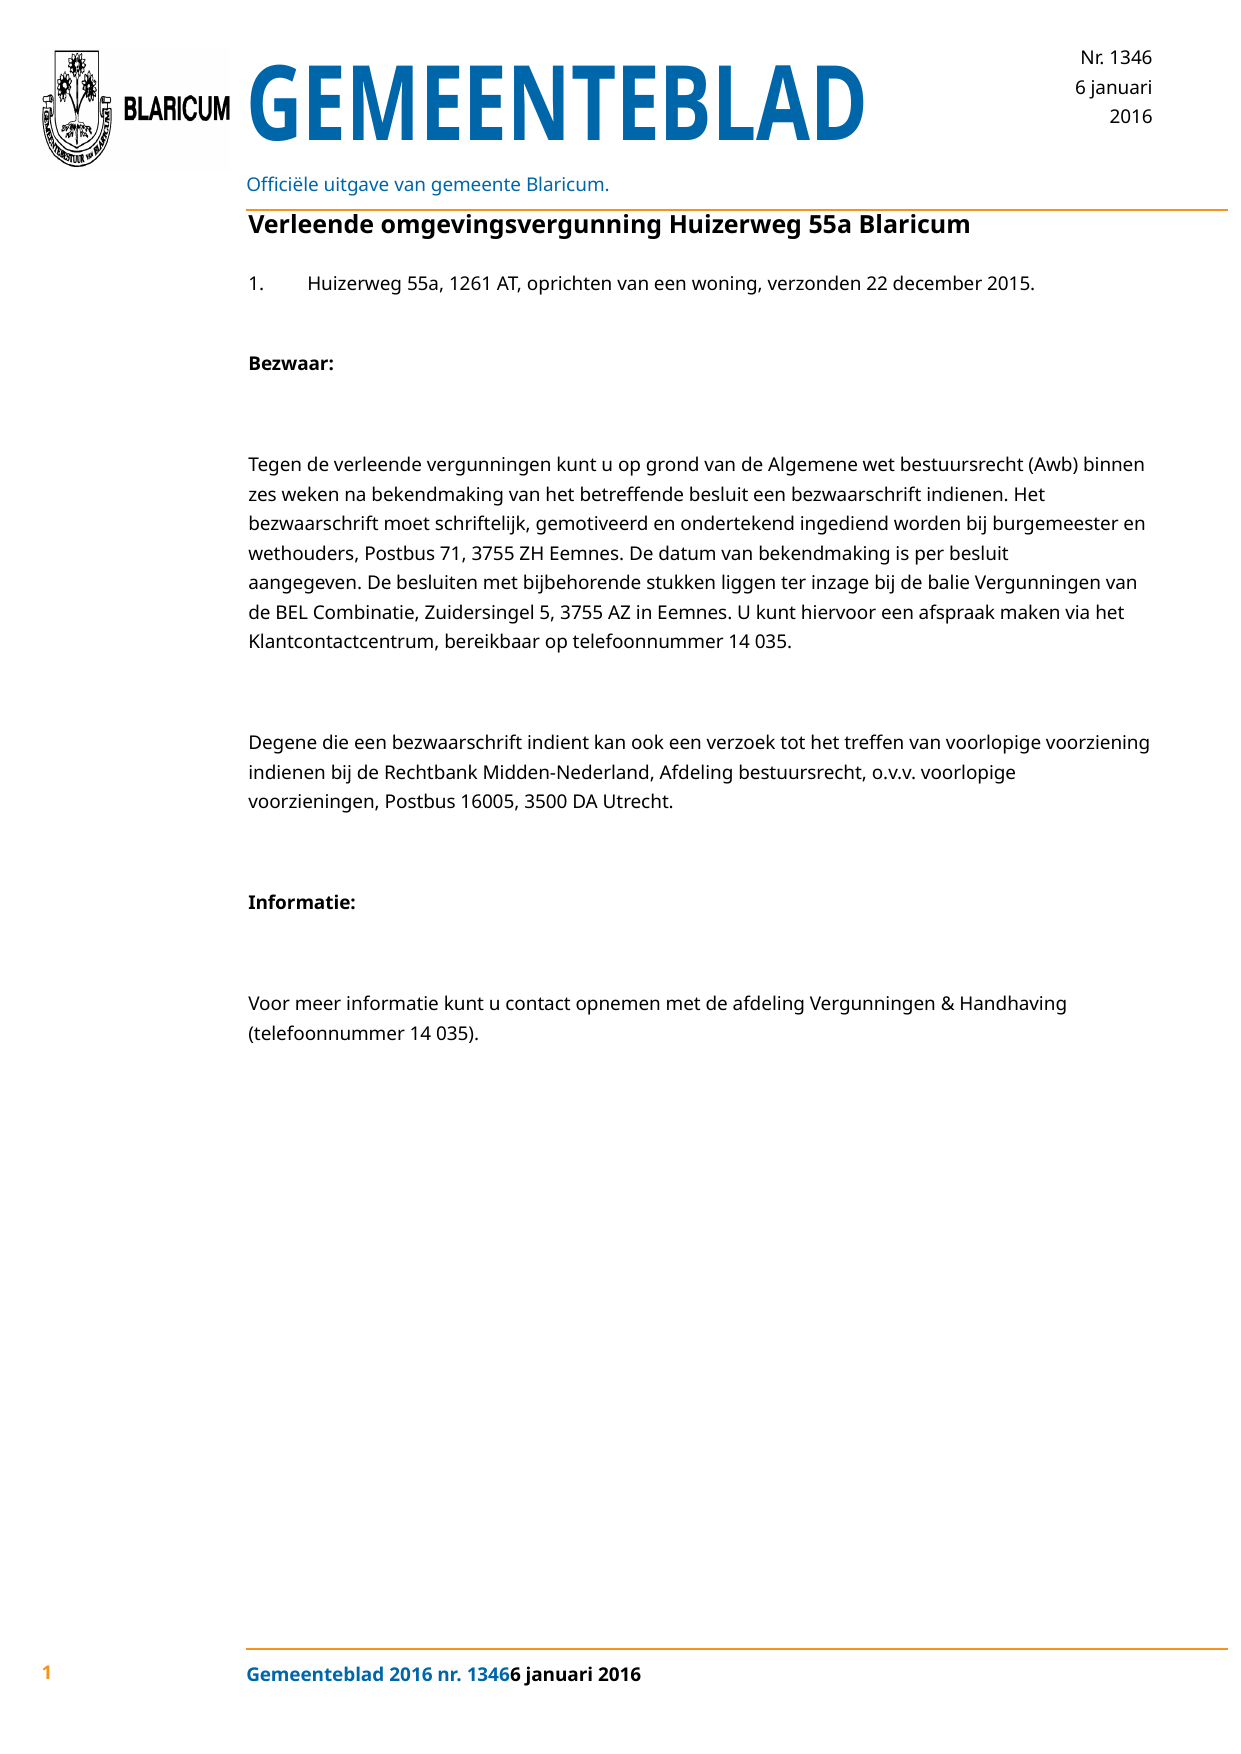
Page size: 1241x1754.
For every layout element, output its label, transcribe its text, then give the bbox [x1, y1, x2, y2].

text Tegen de verleende vergunningen kunt u op grond van de Algemene wet bestuursrecht (Awb) binnen zes weken na bekendmaking van het betreffende besluit een bezwaarschrift indienen. Het bezwaarschrift moet schriftelijk, gemotiveerd en ondertekend ingediend worden bij burgemeester en wethouders, Postbus 71, 3755 ZH Eemnes. De datum van bekendmaking is per besluit aangegeven. De besluiten met bijbehorende stukken liggen ter inzage bij de balie Vergunningen van de BEL Combinatie, Zuidersingel 5, 3755 AZ in Eemnes. U kunt hiervoor een afspraak maken via het Klantcontactcentrum, bereikbaar op telefoonnummer 14 035. [248, 451, 1152, 654]
text Verleende omgevingsvergunning Huizerweg 55a Blaricum [248, 211, 1152, 241]
picture [41, 47, 231, 172]
text Voor meer informatie kunt u contact opnemen met de afdeling Vergunningen & Handhaving (telefoonnummer 14 035). [248, 990, 1152, 1046]
text Informatie: [248, 889, 1152, 915]
text Degene die een bezwaarschrift indient kan ook een verzoek tot het treffen van voorlopige voorziening indienen bij de Rechtbank Midden-Nederland, Afdeling bestuursrecht, o.v.v. voorlopige voorzieningen, Postbus 16005, 3500 DA Utrecht. [248, 729, 1152, 814]
text Bezwaar: [248, 350, 1152, 376]
list Huizerweg 55a, 1261 AT, oprichten van een woning, verzonden 22 december 2015. [248, 270, 1152, 296]
